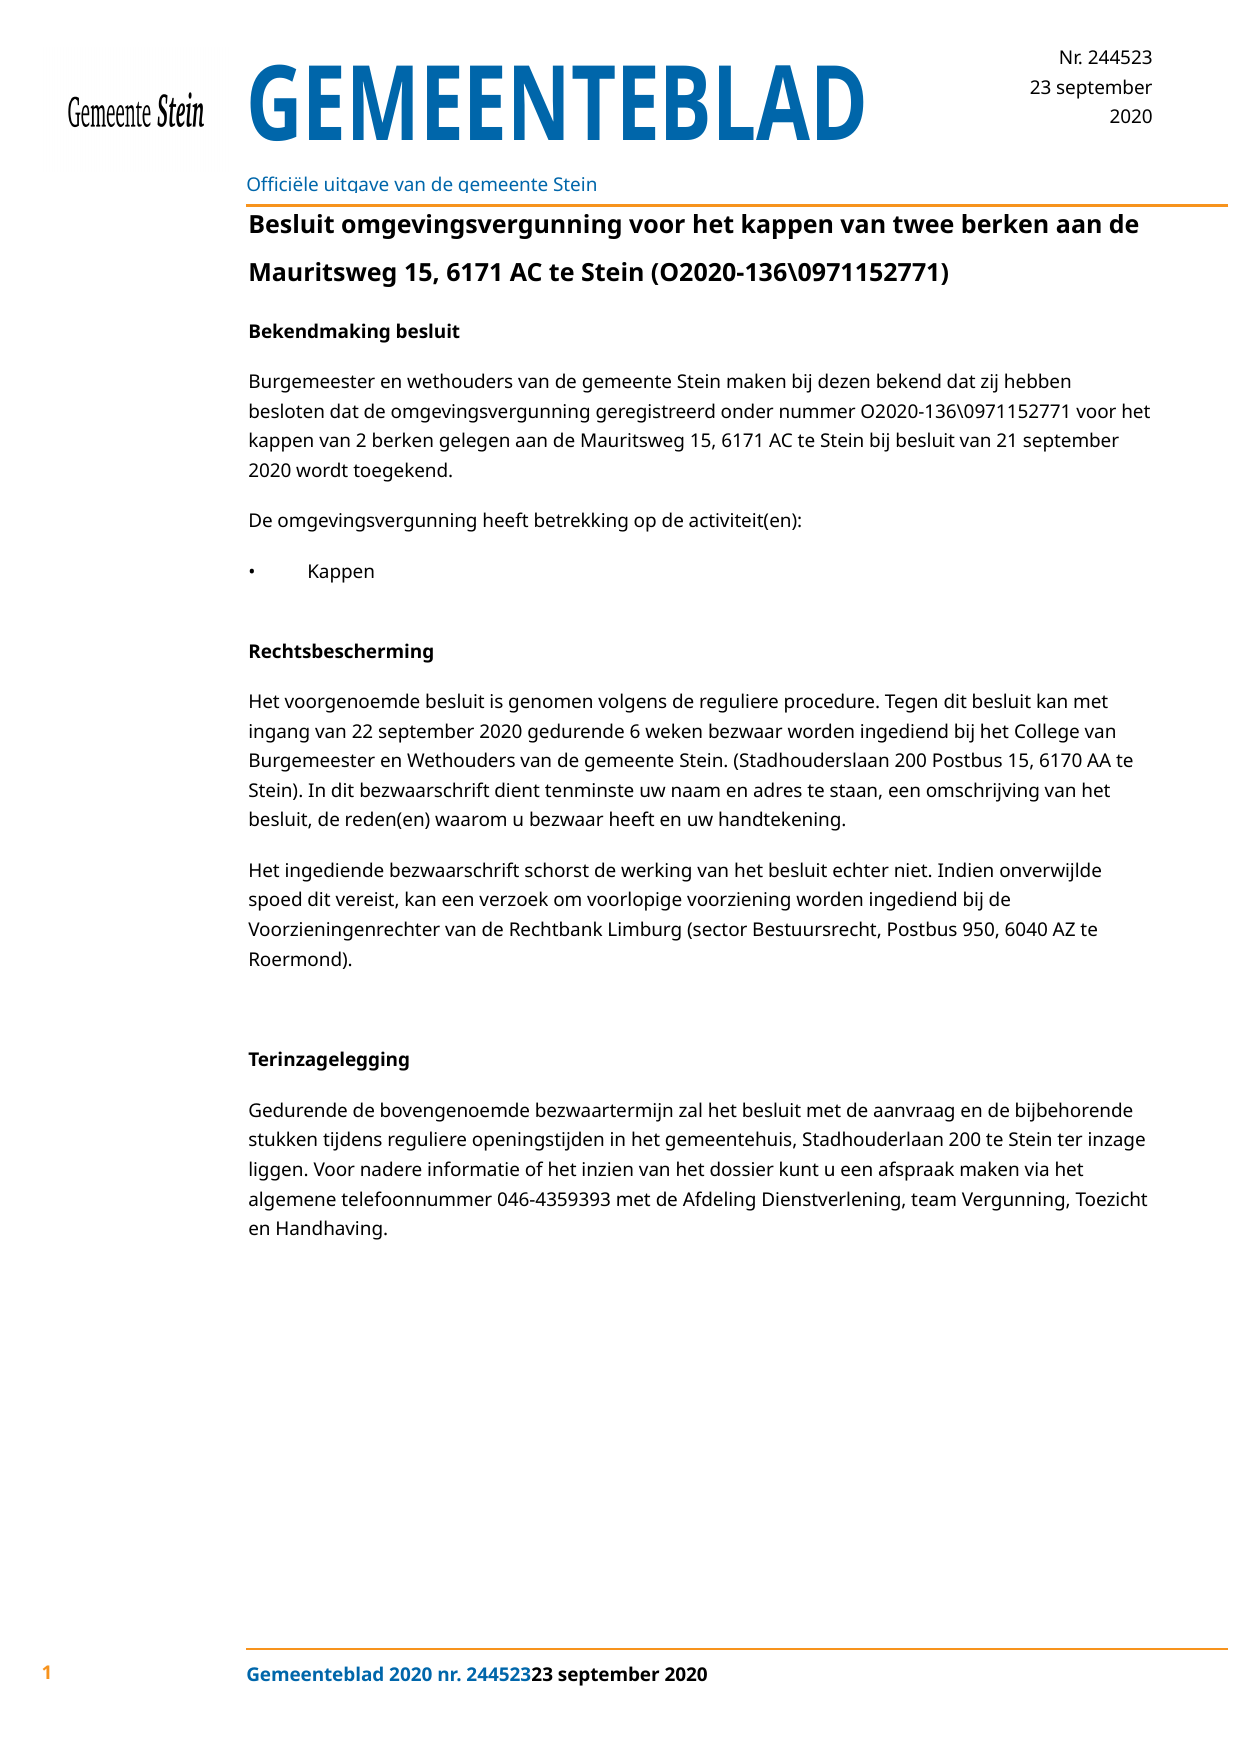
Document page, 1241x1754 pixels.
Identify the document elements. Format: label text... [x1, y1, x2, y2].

text Burgemeester en wethouders van de gemeente Stein maken bij dezen bekend dat zij hebben besloten dat de omgevingsvergunning geregistreerd onder nummer O2020-136\0971152771 voor het kappen van 2 berken gelegen aan de Mauritsweg 15, 6171 AC te Stein bij besluit van 21 september 2020 wordt toegekend. [248, 368, 1152, 483]
text De omgevingsvergunning heeft betrekking op de activiteit(en): [248, 507, 1152, 533]
text Het voorgenoemde besluit is genomen volgens de reguliere procedure. Tegen dit besluit kan met ingang van 22 september 2020 gedurende 6 weken bezwaar worden ingediend bij het College van Burgemeester en Wethouders van de gemeente Stein. (Stadhouderslaan 200 Postbus 15, 6170 AA te Stein). In dit bezwaarschrift dient tenminste uw naam en adres te staan, een omschrijving van het besluit, de reden(en) waarom u bezwaar heeft en uw handtekening. [248, 688, 1152, 832]
list Kappen [248, 558, 1152, 584]
picture [41, 47, 231, 172]
text Gedurende de bovengenoemde bezwaartermijn zal het besluit met de aanvraag en de bijbehorende stukken tijdens reguliere openingstijden in het gemeentehuis, Stadhouderlaan 200 te Stein ter inzage liggen. Voor nadere informatie of het inzien van het dossier kunt u een afspraak maken via het algemene telefoonnummer 046-4359393 met de Afdeling Dienstverlening, team Vergunning, Toezicht en Handhaving. [248, 1097, 1152, 1241]
text Terinzagelegging [248, 1047, 1152, 1072]
text Het ingediende bezwaarschrift schorst de werking van het besluit echter niet. Indien onverwijlde spoed dit vereist, kan een verzoek om voorlopige voorziening worden ingediend bij de Voorzieningenrechter van de Rechtbank Limburg (sector Bestuursrecht, Postbus 950, 6040 AZ te Roermond). [248, 857, 1152, 972]
text Bekendmaking besluit [248, 318, 1152, 344]
text Besluit omgevingsvergunning voor het kappen van twee berken aan de Mauritsweg 15, 6171 AC te Stein (O2020-136\0971152771) [248, 207, 1152, 288]
text Rechtsbescherming [248, 638, 1152, 664]
